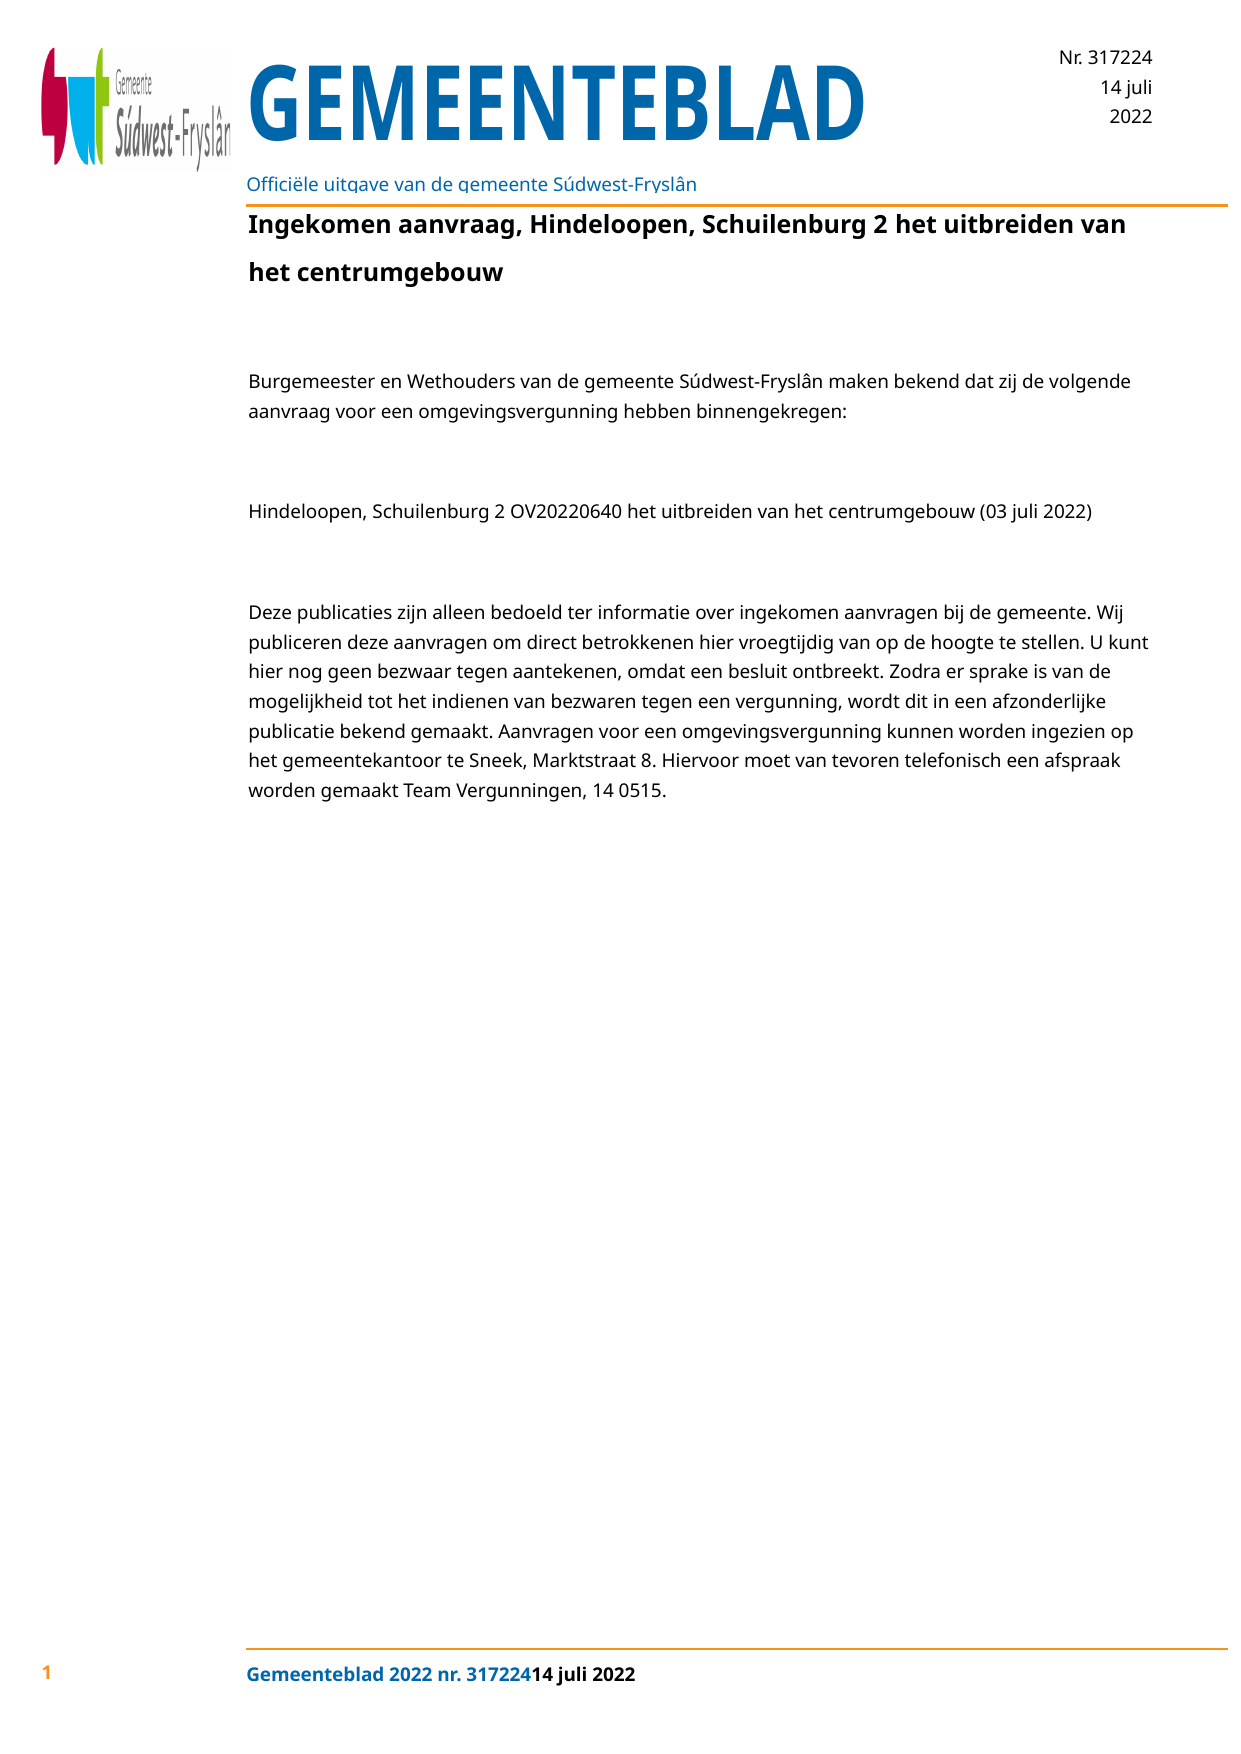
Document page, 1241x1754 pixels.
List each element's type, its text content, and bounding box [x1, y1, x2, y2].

text Burgemeester en Wethouders van de gemeente Súdwest-Fryslân maken bekend dat zij de volgende aanvraag voor een omgevingsvergunning hebben binnengekregen: [248, 368, 1152, 424]
text Deze publicaties zijn alleen bedoeld ter informatie over ingekomen aanvragen bij de gemeente. Wij publiceren deze aanvragen om direct betrokkenen hier vroegtijdig van op de hoogte te stellen. U kunt hier nog geen bezwaar tegen aantekenen, omdat een besluit ontbreekt. Zodra er sprake is van de mogelijkheid tot het indienen van bezwaren tegen een vergunning, wordt dit in een afzonderlijke publicatie bekend gemaakt. Aanvragen voor een omgevingsvergunning kunnen worden ingezien op het gemeentekantoor te Sneek, Marktstraat 8. Hiervoor moet van tevoren telefonisch een afspraak worden gemaakt Team Vergunningen, 14 0515. [248, 599, 1152, 803]
text Hindeloopen, Schuilenburg 2 OV20220640 het uitbreiden van het centrumgebouw (03 juli 2022) [248, 499, 1152, 524]
text Ingekomen aanvraag, Hindeloopen, Schuilenburg 2 het uitbreiden van het centrumgebouw [248, 207, 1152, 288]
picture [41, 47, 231, 172]
